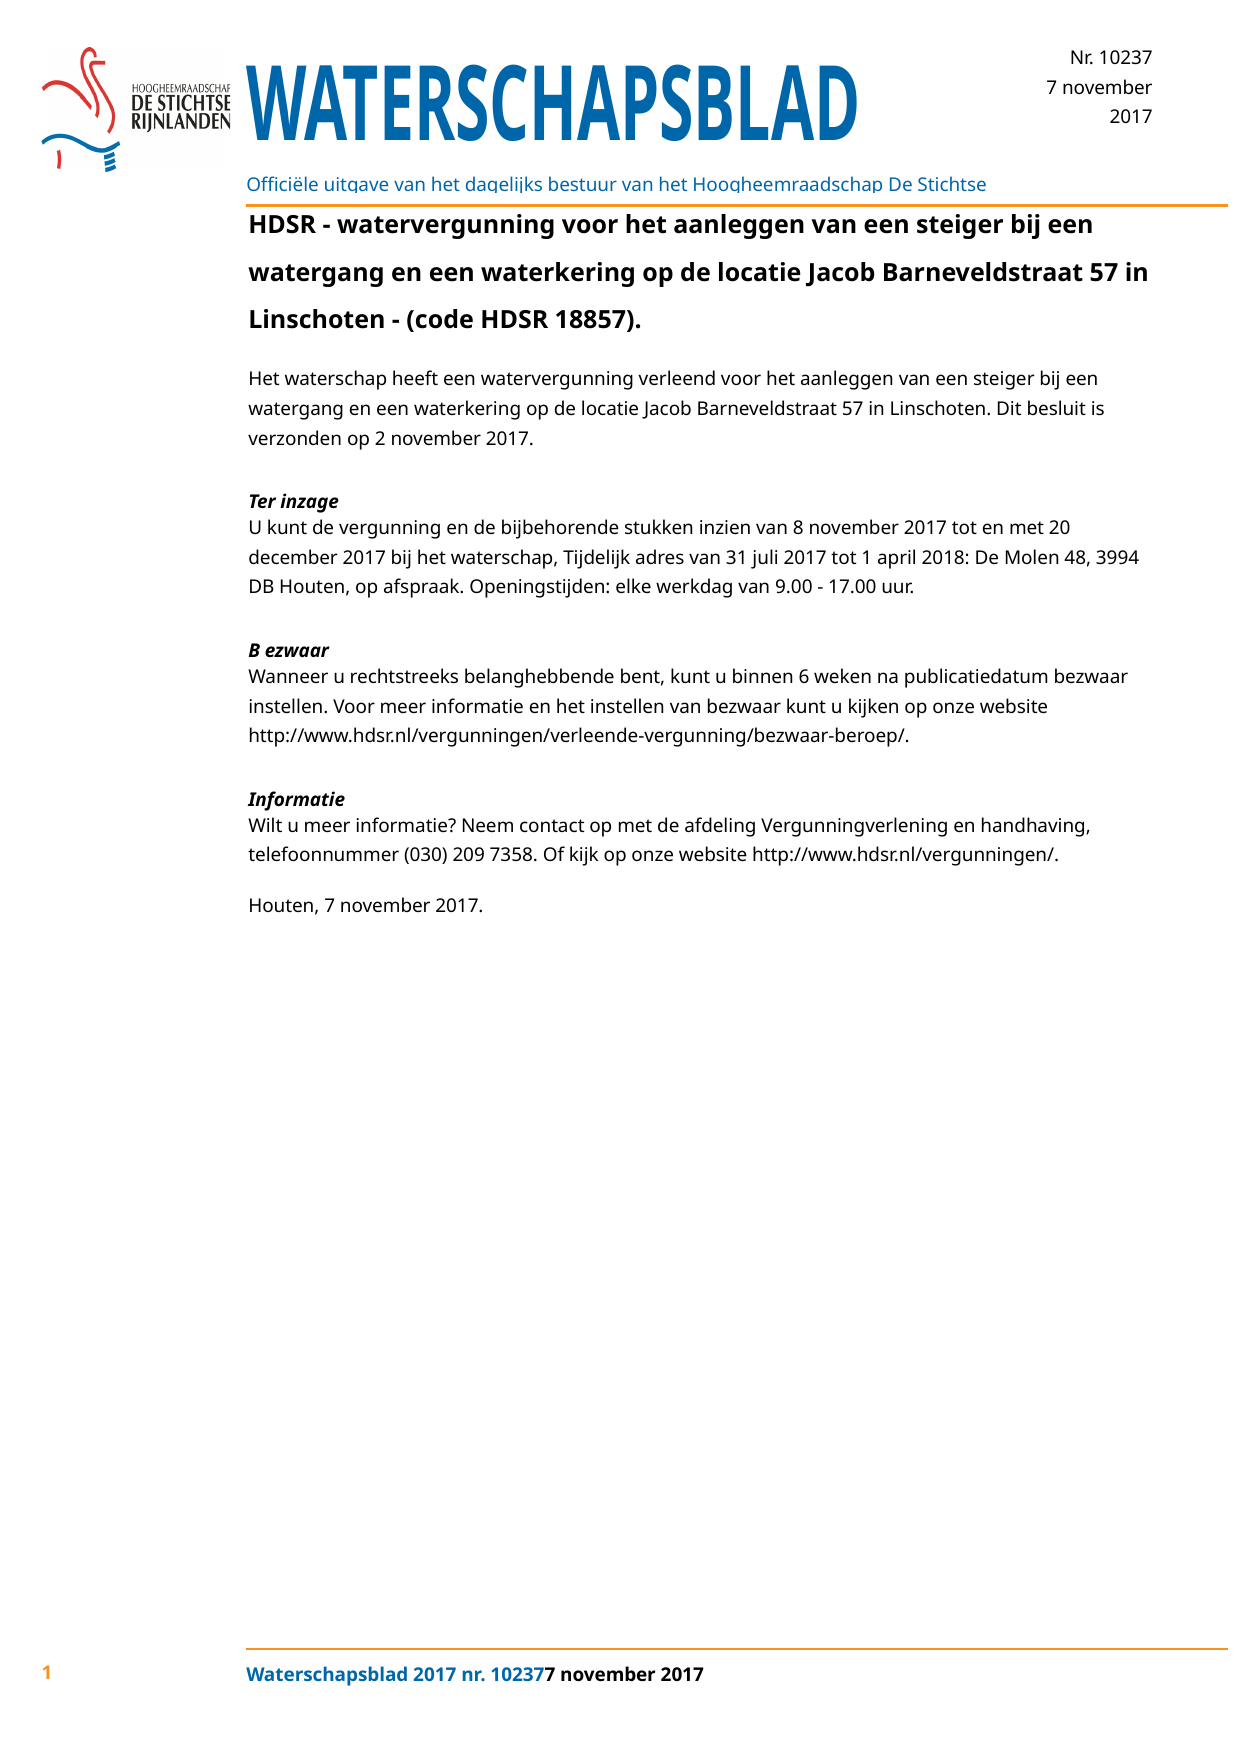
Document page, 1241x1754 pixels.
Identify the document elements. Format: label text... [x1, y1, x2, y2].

picture [41, 47, 231, 172]
text B ezwaar [248, 637, 1152, 663]
text Houten, 7 november 2017. [248, 892, 1152, 918]
text Wanneer u rechtstreeks belanghebbende bent, kunt u binnen 6 weken na publicatiedatum bezwaar instellen. Voor meer informatie en het instellen van bezwaar kunt u kijken op onze website http://www.hdsr.nl/vergunningen/verleende-vergunning/bezwaar-beroep/. [248, 663, 1152, 748]
text Informatie [248, 786, 1152, 812]
text HDSR - watervergunning voor het aanleggen van een steiger bij een watergang en een waterkering op de locatie Jacob Barneveldstraat 57 in Linschoten - (code HDSR 18857). [248, 207, 1152, 336]
text Het waterschap heeft een watervergunning verleend voor het aanleggen van een steiger bij een watergang en een waterkering op de locatie Jacob Barneveldstraat 57 in Linschoten. Dit besluit is verzonden op 2 november 2017. [248, 366, 1152, 450]
text U kunt de vergunning en de bijbehorende stukken inzien van 8 november 2017 tot en met 20 december 2017 bij het waterschap, Tijdelijk adres van 31 juli 2017 tot 1 april 2018: De Molen 48, 3994 DB Houten, op afspraak. Openingstijden: elke werkdag van 9.00 - 17.00 uur. [248, 514, 1152, 599]
text Ter inzage [248, 489, 1152, 514]
text Wilt u meer informatie? Neem contact op met de afdeling Vergunningverlening en handhaving, telefoonnummer (030) 209 7358. Of kijk op onze website http://www.hdsr.nl/vergunningen/. [248, 812, 1152, 867]
